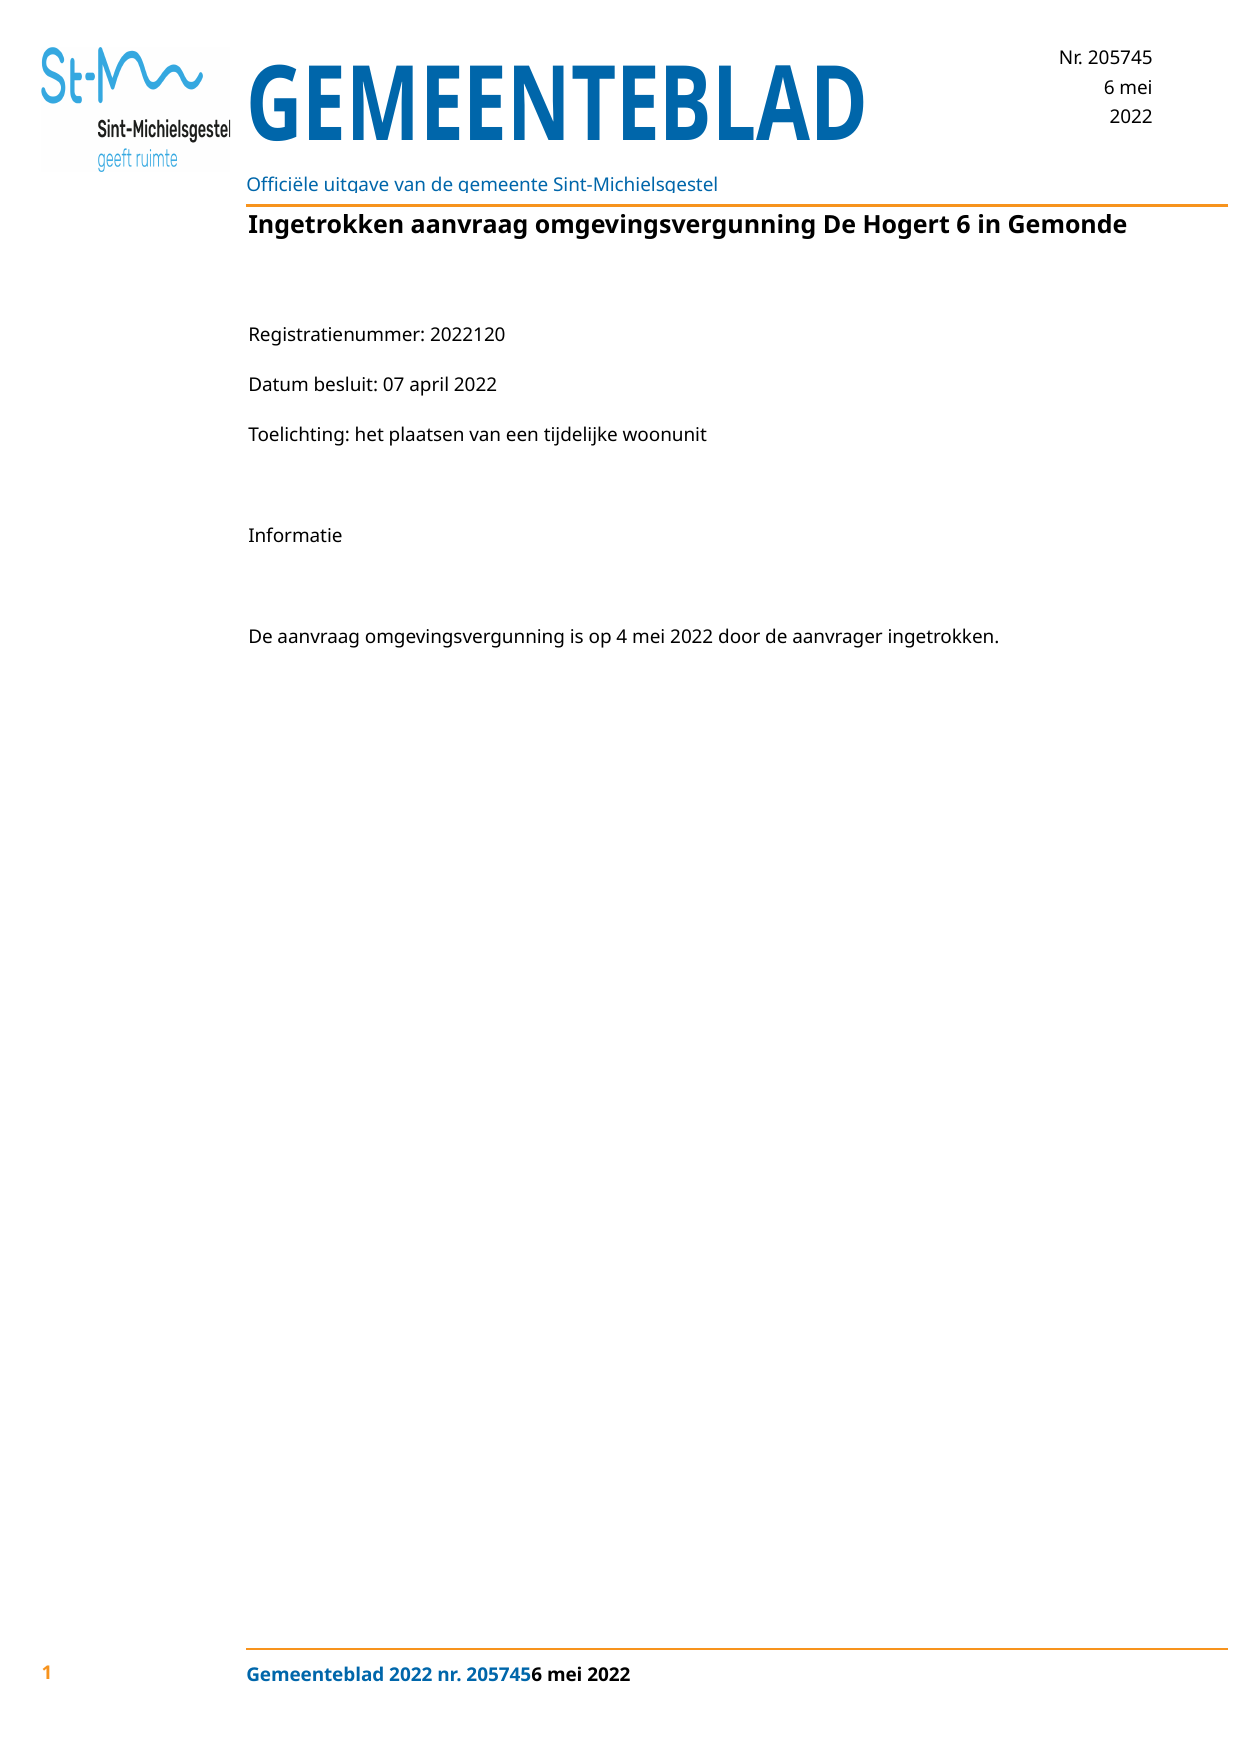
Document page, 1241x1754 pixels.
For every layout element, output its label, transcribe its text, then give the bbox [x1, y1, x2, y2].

text Informatie [248, 522, 1152, 548]
picture [41, 47, 231, 172]
text De aanvraag omgevingsvergunning is op 4 mei 2022 door de aanvrager ingetrokken. [248, 623, 1152, 649]
text Toelichting: het plaatsen van een tijdelijke woonunit [248, 422, 1152, 447]
text Datum besluit: 07 april 2022 [248, 371, 1152, 397]
text Registratienummer: 2022120 [248, 321, 1152, 346]
text Ingetrokken aanvraag omgevingsvergunning De Hogert 6 in Gemonde [248, 207, 1152, 241]
